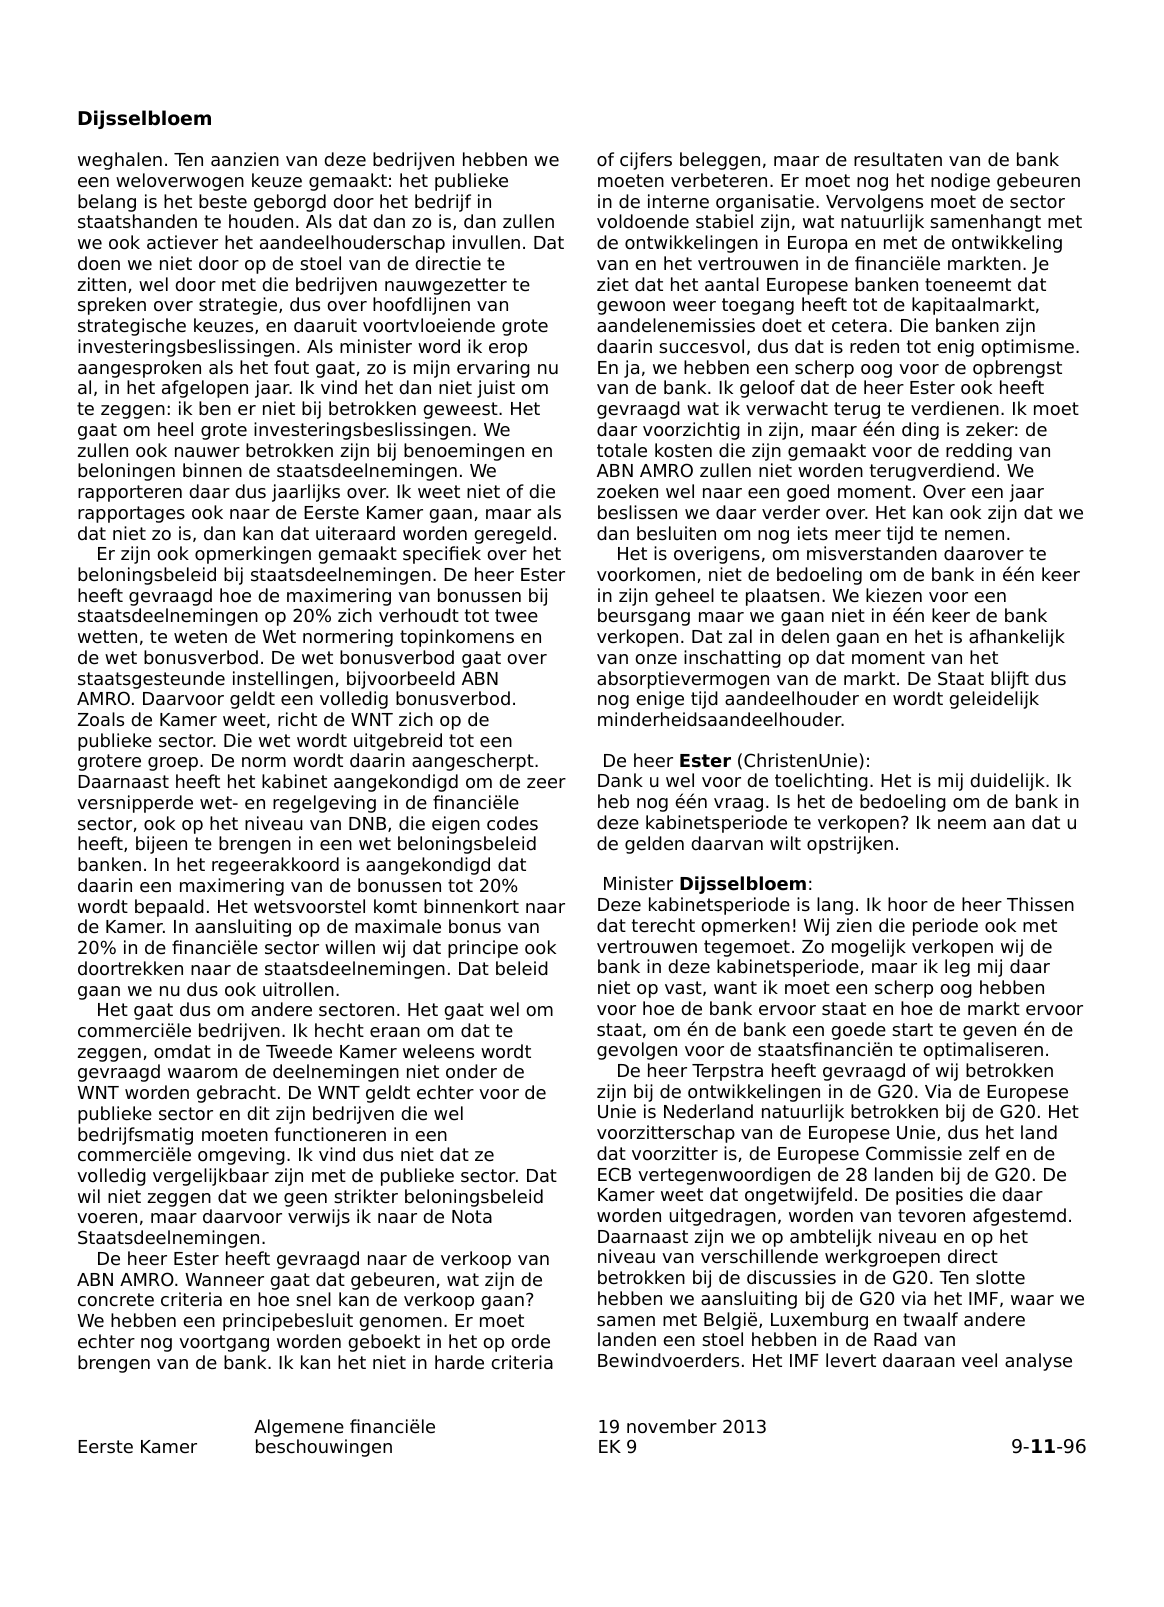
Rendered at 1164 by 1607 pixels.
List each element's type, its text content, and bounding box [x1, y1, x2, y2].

text De heer Ester heeft gevraagd naar de verkoop van ABN AMRO. Wanneer gaat dat gebeuren, wat zijn de concrete criteria en hoe snel kan de verkoop gaan? We hebben een principebesluit genomen. Er moet echter nog voortgang worden geboekt in het op orde brengen van de bank. Ik kan het niet in harde criteria [77, 1249, 567, 1373]
text Het gaat dus om andere sectoren. Het gaat wel om commerciële bedrijven. Ik hecht eraan om dat te zeggen, omdat in de Tweede Kamer weleens wordt gevraagd waarom de deelnemingen niet onder de WNT worden gebracht. De WNT geldt echter voor de publieke sector en dit zijn bedrijven die wel bedrijfsmatig moeten functioneren in een commerciële omgeving. Ik vind dus niet dat ze volledig vergelijkbaar zijn met de publieke sector. Dat wil niet zeggen dat we geen strikter beloningsbeleid voeren, maar daarvoor verwijs ik naar de Nota Staatsdeelnemingen. [77, 1000, 567, 1249]
text Dank u wel voor de toelichting. Het is mij duidelijk. Ik heb nog één vraag. Is het de bedoeling om de bank in deze kabinetsperiode te verkopen? Ik neem aan dat u de gelden daarvan wilt opstrijken. [596, 771, 1087, 854]
text weghalen. Ten aanzien van deze bedrijven hebben we een weloverwogen keuze gemaakt: het publieke belang is het beste geborgd door het bedrijf in staatshanden te houden. Als dat dan zo is, dan zullen we ook actiever het aandeelhouderschap invullen. Dat doen we niet door op de stoel van de directie te zitten, wel door met die bedrijven nauwgezetter te spreken over strategie, dus over hoofdlijnen van strategische keuzes, en daaruit voortvloeiende grote investeringsbeslissingen. Als minister word ik erop aangesproken als het fout gaat, zo is mijn ervaring nu al, in het afgelopen jaar. Ik vind het dan niet juist om te zeggen: ik ben er niet bij betrokken geweest. Het gaat om heel grote investeringsbeslissingen. We zullen ook nauwer betrokken zijn bij benoemingen en beloningen binnen de staatsdeelnemingen. We rapporteren daar dus jaarlijks over. Ik weet niet of die rapportages ook naar de Eerste Kamer gaan, maar als dat niet zo is, dan kan dat uiteraard worden geregeld. [77, 150, 567, 544]
text Minister Dijsselbloem: [596, 874, 1087, 895]
text De heer Ester (ChristenUnie): [596, 751, 1087, 771]
text De heer Terpstra heeft gevraagd of wij betrokken zijn bij de ontwikkelingen in de G20. Via de Europese Unie is Nederland natuurlijk betrokken bij de G20. Het voorzitterschap van de Europese Unie, dus het land dat voorzitter is, de Europese Commissie zelf en de ECB vertegenwoordigen de 28 landen bij de G20. De Kamer weet dat ongetwijfeld. De posities die daar worden uitgedragen, worden van tevoren afgestemd. Daarnaast zijn we op ambtelijk niveau en op het niveau van verschillende werkgroepen direct betrokken bij de discussies in de G20. Ten slotte hebben we aansluiting bij de G20 via het IMF, waar we samen met België, Luxemburg en twaalf andere landen een stoel hebben in de Raad van Bewindvoerders. Het IMF levert daaraan veel analyse [596, 1061, 1087, 1372]
text Er zijn ook opmerkingen gemaakt specifiek over het beloningsbeleid bij staatsdeelnemingen. De heer Ester heeft gevraagd hoe de maximering van bonussen bij staatsdeelnemingen op 20% zich verhoudt tot twee wetten, te weten de Wet normering topinkomens en de wet bonusverbod. De wet bonusverbod gaat over staatsgesteunde instellingen, bijvoorbeeld ABN AMRO. Daarvoor geldt een volledig bonusverbod. Zoals de Kamer weet, richt de WNT zich op de publieke sector. Die wet wordt uitgebreid tot een grotere groep. De norm wordt daarin aangescherpt. Daarnaast heeft het kabinet aangekondigd om de zeer versnipperde wet- en regelgeving in de financiële sector, ook op het niveau van DNB, die eigen codes heeft, bijeen te brengen in een wet beloningsbeleid banken. In het regeerakkoord is aangekondigd dat daarin een maximering van de bonussen tot 20% wordt bepaald. Het wetsvoorstel komt binnenkort naar de Kamer. In aansluiting op de maximale bonus van 20% in de financiële sector willen wij dat principe ook doortrekken naar de staatsdeelnemingen. Dat beleid gaan we nu dus ook uitrollen. [77, 544, 567, 1000]
text of cijfers beleggen, maar de resultaten van de bank moeten verbeteren. Er moet nog het nodige gebeuren in de interne organisatie. Vervolgens moet de sector voldoende stabiel zijn, wat natuurlijk samenhangt met de ontwikkelingen in Europa en met de ontwikkeling van en het vertrouwen in de financiële markten. Je ziet dat het aantal Europese banken toeneemt dat gewoon weer toegang heeft tot de kapitaalmarkt, aandelenemissies doet et cetera. Die banken zijn daarin succesvol, dus dat is reden tot enig optimisme. En ja, we hebben een scherp oog voor de opbrengst van de bank. Ik geloof dat de heer Ester ook heeft gevraagd wat ik verwacht terug te verdienen. Ik moet daar voorzichtig in zijn, maar één ding is zeker: de totale kosten die zijn gemaakt voor de redding van ABN AMRO zullen niet worden terugverdiend. We zoeken wel naar een goed moment. Over een jaar beslissen we daar verder over. Het kan ook zijn dat we dan besluiten om nog iets meer tijd te nemen. [596, 150, 1087, 544]
text Deze kabinetsperiode is lang. Ik hoor de heer Thissen dat terecht opmerken! Wij zien die periode ook met vertrouwen tegemoet. Zo mogelijk verkopen wij de bank in deze kabinetsperiode, maar ik leg mij daar niet op vast, want ik moet een scherp oog hebben voor hoe de bank ervoor staat en hoe de markt ervoor staat, om én de bank een goede start te geven én de gevolgen voor de staatsfinanciën te optimaliseren. [596, 895, 1087, 1061]
text Het is overigens, om misverstanden daarover te voorkomen, niet de bedoeling om de bank in één keer in zijn geheel te plaatsen. We kiezen voor een beursgang maar we gaan niet in één keer de bank verkopen. Dat zal in delen gaan en het is afhankelijk van onze inschatting op dat moment van het absorptievermogen van de markt. De Staat blijft dus nog enige tijd aandeelhouder en wordt geleidelijk minderheidsaandeelhouder. [596, 544, 1087, 731]
